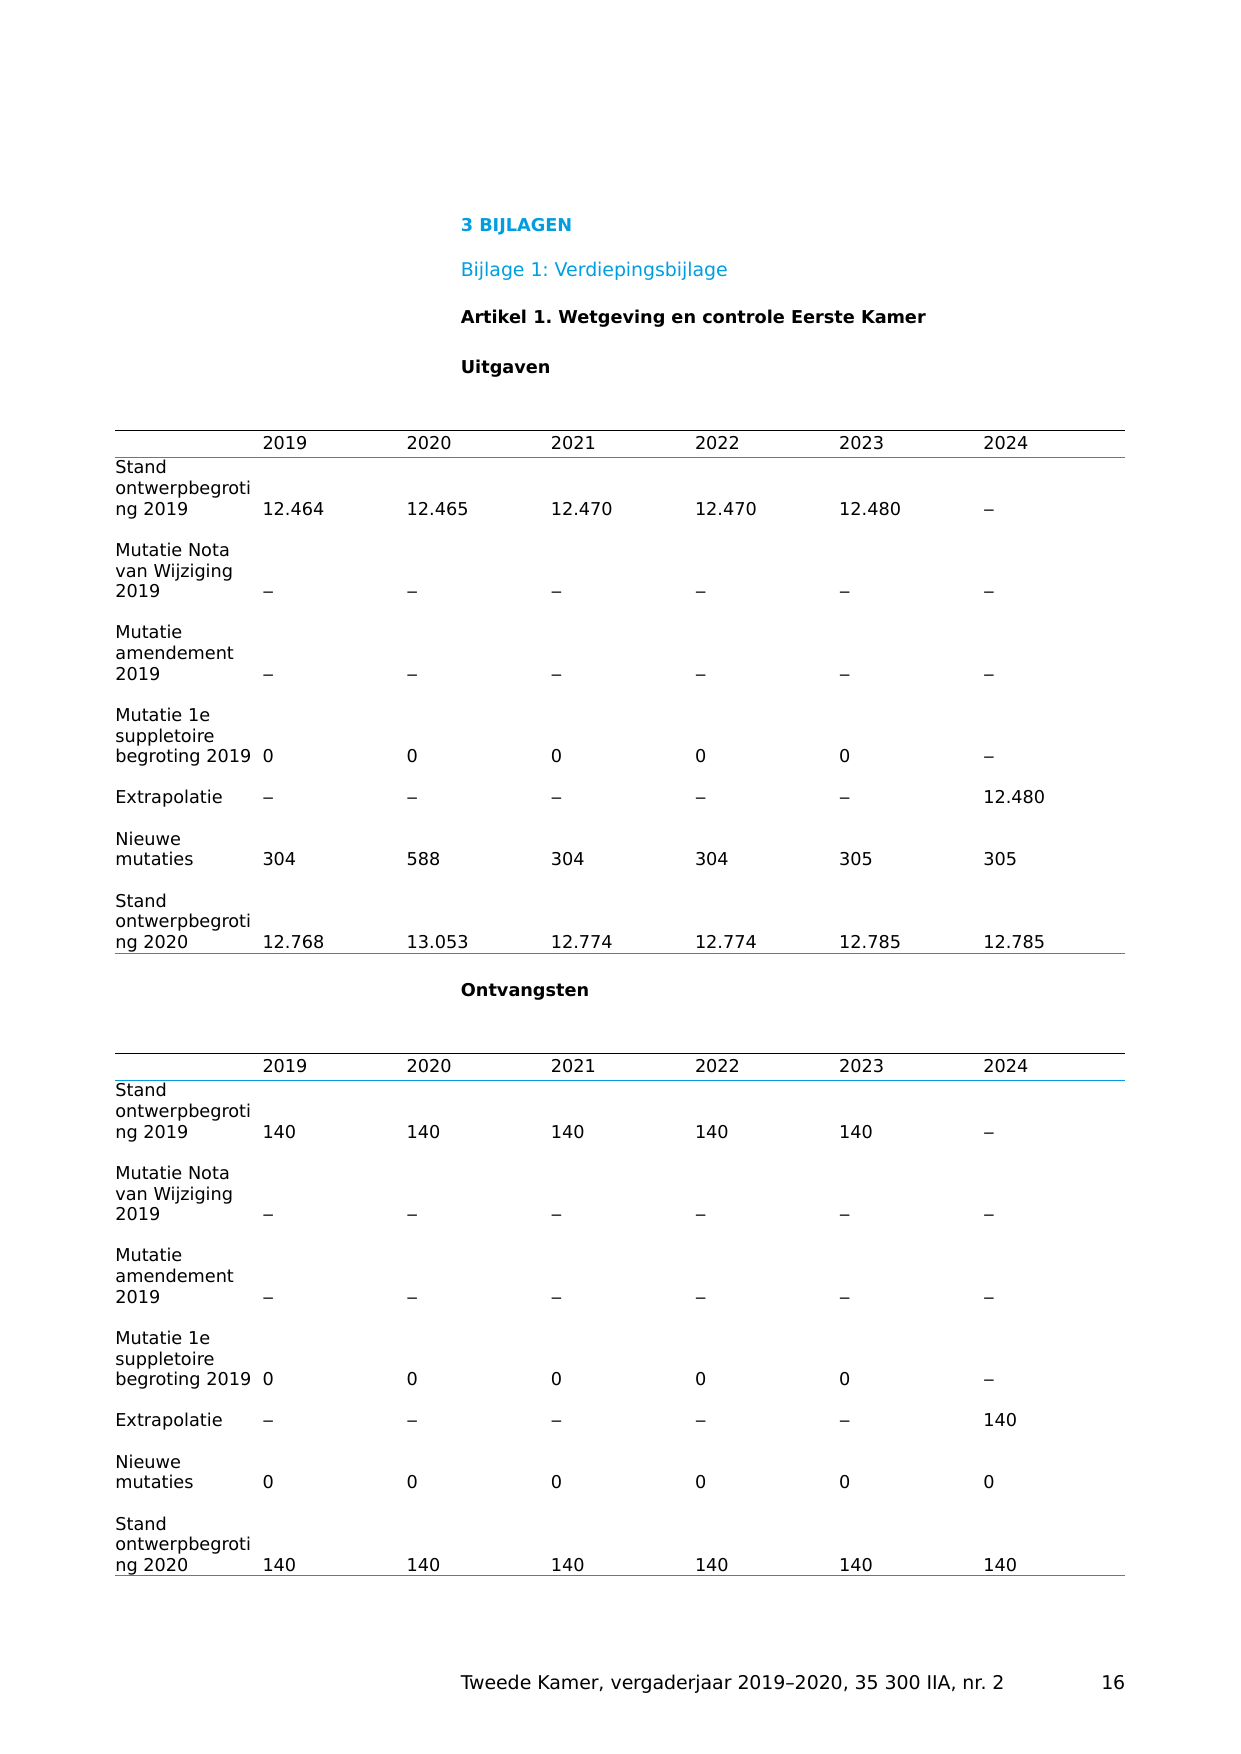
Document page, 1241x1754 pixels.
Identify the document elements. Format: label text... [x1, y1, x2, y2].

table_cell 2019 [259, 1054, 403, 1080]
table_cell 2020 [404, 431, 548, 457]
table_cell [692, 519, 836, 540]
table_cell ‒ [548, 1163, 692, 1225]
table_cell Extrapolatie [115, 788, 259, 808]
table_cell [836, 767, 980, 787]
table_cell 588 [404, 829, 548, 870]
table_cell 0 [259, 1452, 403, 1493]
table_cell ‒ [980, 1081, 1125, 1142]
table_cell 2024 [980, 431, 1125, 457]
table_cell [259, 1307, 403, 1328]
table_cell ‒ [404, 788, 548, 808]
table_cell [404, 1142, 548, 1163]
table_cell [259, 1390, 403, 1410]
table_cell ‒ [404, 540, 548, 602]
table_cell 2020 [404, 1054, 548, 1080]
table_cell [404, 519, 548, 540]
table_cell ‒ [836, 1410, 980, 1431]
table_cell [404, 870, 548, 891]
table_cell 0 [404, 1328, 548, 1390]
table_cell ‒ [692, 1410, 836, 1431]
table_cell 140 [692, 1081, 836, 1142]
table_cell 12.480 [836, 458, 980, 519]
table_cell [692, 767, 836, 787]
table_cell [692, 1390, 836, 1410]
table_cell ‒ [259, 540, 403, 602]
table_cell 2023 [836, 431, 980, 457]
table_cell ‒ [548, 1410, 692, 1431]
table_cell Stand ontwerpbegroting 2020 [115, 1514, 259, 1575]
table_cell ‒ [548, 1245, 692, 1307]
table_cell [259, 1431, 403, 1452]
table_cell 2022 [692, 431, 836, 457]
table_cell 12.464 [259, 458, 403, 519]
table_cell Mutatie Nota van Wijziging 2019 [115, 540, 259, 602]
table_cell 140 [836, 1514, 980, 1575]
table_cell [980, 1493, 1125, 1513]
table_cell 0 [692, 705, 836, 767]
table_cell [980, 602, 1125, 622]
table_cell [692, 1493, 836, 1513]
table_cell [115, 519, 259, 540]
table_cell [836, 808, 980, 829]
table_cell 12.785 [836, 891, 980, 952]
table_cell [548, 684, 692, 705]
table_cell [548, 1390, 692, 1410]
table_cell 304 [692, 829, 836, 870]
table_cell [259, 684, 403, 705]
table_cell [692, 684, 836, 705]
table_cell ‒ [836, 788, 980, 808]
table_cell 0 [259, 705, 403, 767]
table_cell [404, 684, 548, 705]
table_cell [836, 1142, 980, 1163]
table_cell 0 [980, 1452, 1125, 1493]
table_cell [980, 1225, 1125, 1245]
table_cell ‒ [404, 1245, 548, 1307]
table_cell 2021 [548, 1054, 692, 1080]
table_cell [115, 870, 259, 891]
title Bijlage 1: Verdiepingsbijlage [461, 259, 1125, 281]
table_cell [259, 767, 403, 787]
table_cell [692, 1142, 836, 1163]
table_cell 2019 [259, 431, 403, 457]
table_cell [404, 1390, 548, 1410]
table_cell ‒ [836, 1245, 980, 1307]
table_cell ‒ [692, 540, 836, 602]
table_cell ‒ [548, 788, 692, 808]
table_cell 12.774 [692, 891, 836, 952]
table_cell 304 [259, 829, 403, 870]
text Ontvangsten [461, 978, 1125, 1001]
table_cell ‒ [259, 623, 403, 684]
table_cell [692, 602, 836, 622]
table_cell ‒ [980, 623, 1125, 684]
table_cell [548, 767, 692, 787]
table_cell Mutatie Nota van Wijziging 2019 [115, 1163, 259, 1225]
table_cell [115, 1142, 259, 1163]
table_cell [836, 1225, 980, 1245]
table_cell ‒ [692, 1245, 836, 1307]
table_cell 305 [980, 829, 1125, 870]
table_cell 12.480 [980, 788, 1125, 808]
table_cell [404, 1307, 548, 1328]
text Artikel 1. Wetgeving en controle Eerste Kamer [461, 305, 1125, 328]
table_cell [115, 1431, 259, 1452]
table_cell ‒ [836, 540, 980, 602]
table_cell [115, 1307, 259, 1328]
table_cell 140 [548, 1514, 692, 1575]
table_cell [404, 1493, 548, 1513]
table_cell 13.053 [404, 891, 548, 952]
table_cell 140 [980, 1514, 1125, 1575]
table_cell 12.470 [692, 458, 836, 519]
table_header Tabel 11 Ontvangsten beleidsartikel 1. Wetgeving en controle Eerste Kamer (bedragen x € 1.000) [115, 1028, 1125, 1053]
table_cell [692, 870, 836, 891]
table_cell [115, 684, 259, 705]
table_cell ‒ [836, 1163, 980, 1225]
table_cell [692, 808, 836, 829]
table_cell [548, 1307, 692, 1328]
table_cell 305 [836, 829, 980, 870]
table_cell 140 [548, 1081, 692, 1142]
table_cell [980, 1307, 1125, 1328]
table_cell ‒ [259, 1410, 403, 1431]
table_cell 140 [692, 1514, 836, 1575]
table_cell ‒ [259, 788, 403, 808]
table_cell ‒ [404, 1410, 548, 1431]
table_cell [115, 1054, 259, 1080]
table_cell 0 [836, 1452, 980, 1493]
table_cell 304 [548, 829, 692, 870]
table_cell [836, 684, 980, 705]
table_cell 12.785 [980, 891, 1125, 952]
table_cell [980, 767, 1125, 787]
table_cell Extrapolatie [115, 1410, 259, 1431]
table_cell 2021 [548, 431, 692, 457]
table_cell 0 [404, 705, 548, 767]
table_cell 2024 [980, 1054, 1125, 1080]
table_cell 12.465 [404, 458, 548, 519]
table_cell 0 [548, 705, 692, 767]
table_cell [404, 767, 548, 787]
table_cell [115, 1390, 259, 1410]
table_cell 0 [404, 1452, 548, 1493]
table_cell ‒ [259, 1245, 403, 1307]
table_cell [259, 870, 403, 891]
table_cell Stand ontwerpbegroting 2020 [115, 891, 259, 952]
table_cell [548, 602, 692, 622]
table_cell [404, 808, 548, 829]
table_cell 2023 [836, 1054, 980, 1080]
table_cell [980, 1431, 1125, 1452]
table_cell ‒ [980, 540, 1125, 602]
table_cell Mutatie amendement 2019 [115, 1245, 259, 1307]
table_cell [836, 1307, 980, 1328]
table_cell [548, 808, 692, 829]
table_cell 0 [692, 1328, 836, 1390]
table_cell [548, 870, 692, 891]
table_cell [404, 1431, 548, 1452]
table_cell [115, 808, 259, 829]
table_header Tabel 10 Uitgaven beleidsartikel 1. Wetgeving en controle Eerste Kamer (bedragen x € 1.000) [115, 405, 1125, 430]
table_cell [548, 1431, 692, 1452]
table_cell [980, 684, 1125, 705]
table_cell Mutatie 1e suppletoire begroting 2019 [115, 705, 259, 767]
table_cell [115, 602, 259, 622]
table_cell 0 [548, 1452, 692, 1493]
table_cell ‒ [692, 623, 836, 684]
table_cell [404, 1225, 548, 1245]
table_cell [692, 1431, 836, 1452]
table_cell [980, 870, 1125, 891]
table_cell 12.768 [259, 891, 403, 952]
table_cell [836, 602, 980, 622]
table_cell ‒ [980, 1328, 1125, 1390]
table_cell [404, 602, 548, 622]
table_cell [836, 870, 980, 891]
table_cell 140 [836, 1081, 980, 1142]
table_cell [980, 519, 1125, 540]
table_cell [259, 808, 403, 829]
table_cell [259, 1225, 403, 1245]
table_cell ‒ [404, 623, 548, 684]
table_cell 12.470 [548, 458, 692, 519]
table_cell [115, 1225, 259, 1245]
table_cell ‒ [692, 1163, 836, 1225]
table_cell [259, 602, 403, 622]
table_cell ‒ [404, 1163, 548, 1225]
table_cell [836, 1431, 980, 1452]
table_cell [259, 1493, 403, 1513]
table_cell 140 [259, 1081, 403, 1142]
table_cell [115, 1493, 259, 1513]
table_cell 140 [404, 1514, 548, 1575]
table_cell [259, 1142, 403, 1163]
title 3 BIJLAGEN [461, 213, 1125, 236]
table_cell 0 [259, 1328, 403, 1390]
table_cell 0 [836, 1328, 980, 1390]
table_cell [836, 1493, 980, 1513]
table_cell 140 [404, 1081, 548, 1142]
table_cell Nieuwe mutaties [115, 1452, 259, 1493]
table_cell ‒ [548, 540, 692, 602]
table_cell ‒ [548, 623, 692, 684]
table_cell [836, 1390, 980, 1410]
table_cell [259, 519, 403, 540]
table_cell ‒ [980, 705, 1125, 767]
table_cell ‒ [980, 1163, 1125, 1225]
table_cell [548, 1142, 692, 1163]
table_cell [980, 1390, 1125, 1410]
table_cell 140 [980, 1410, 1125, 1431]
table_cell ‒ [980, 458, 1125, 519]
table_cell [548, 1493, 692, 1513]
table_cell [115, 431, 259, 457]
table_cell Mutatie 1e suppletoire begroting 2019 [115, 1328, 259, 1390]
table_cell [692, 1225, 836, 1245]
table_cell 12.774 [548, 891, 692, 952]
table_cell ‒ [259, 1163, 403, 1225]
table_cell 0 [836, 705, 980, 767]
table_cell [836, 519, 980, 540]
table_cell 0 [692, 1452, 836, 1493]
table_cell [980, 1142, 1125, 1163]
table_cell Mutatie amendement 2019 [115, 623, 259, 684]
table_cell Stand ontwerpbegroting 2019 [115, 1081, 259, 1142]
table_cell 2022 [692, 1054, 836, 1080]
table_cell ‒ [836, 623, 980, 684]
table_cell Nieuwe mutaties [115, 829, 259, 870]
table_cell [115, 767, 259, 787]
table_cell [548, 519, 692, 540]
text Uitgaven [461, 355, 1125, 378]
table_cell [548, 1225, 692, 1245]
table_cell [980, 808, 1125, 829]
table_cell 0 [548, 1328, 692, 1390]
table_cell Stand ontwerpbegroting 2019 [115, 458, 259, 519]
table_cell 140 [259, 1514, 403, 1575]
table_cell ‒ [692, 788, 836, 808]
table_cell [692, 1307, 836, 1328]
table_cell ‒ [980, 1245, 1125, 1307]
